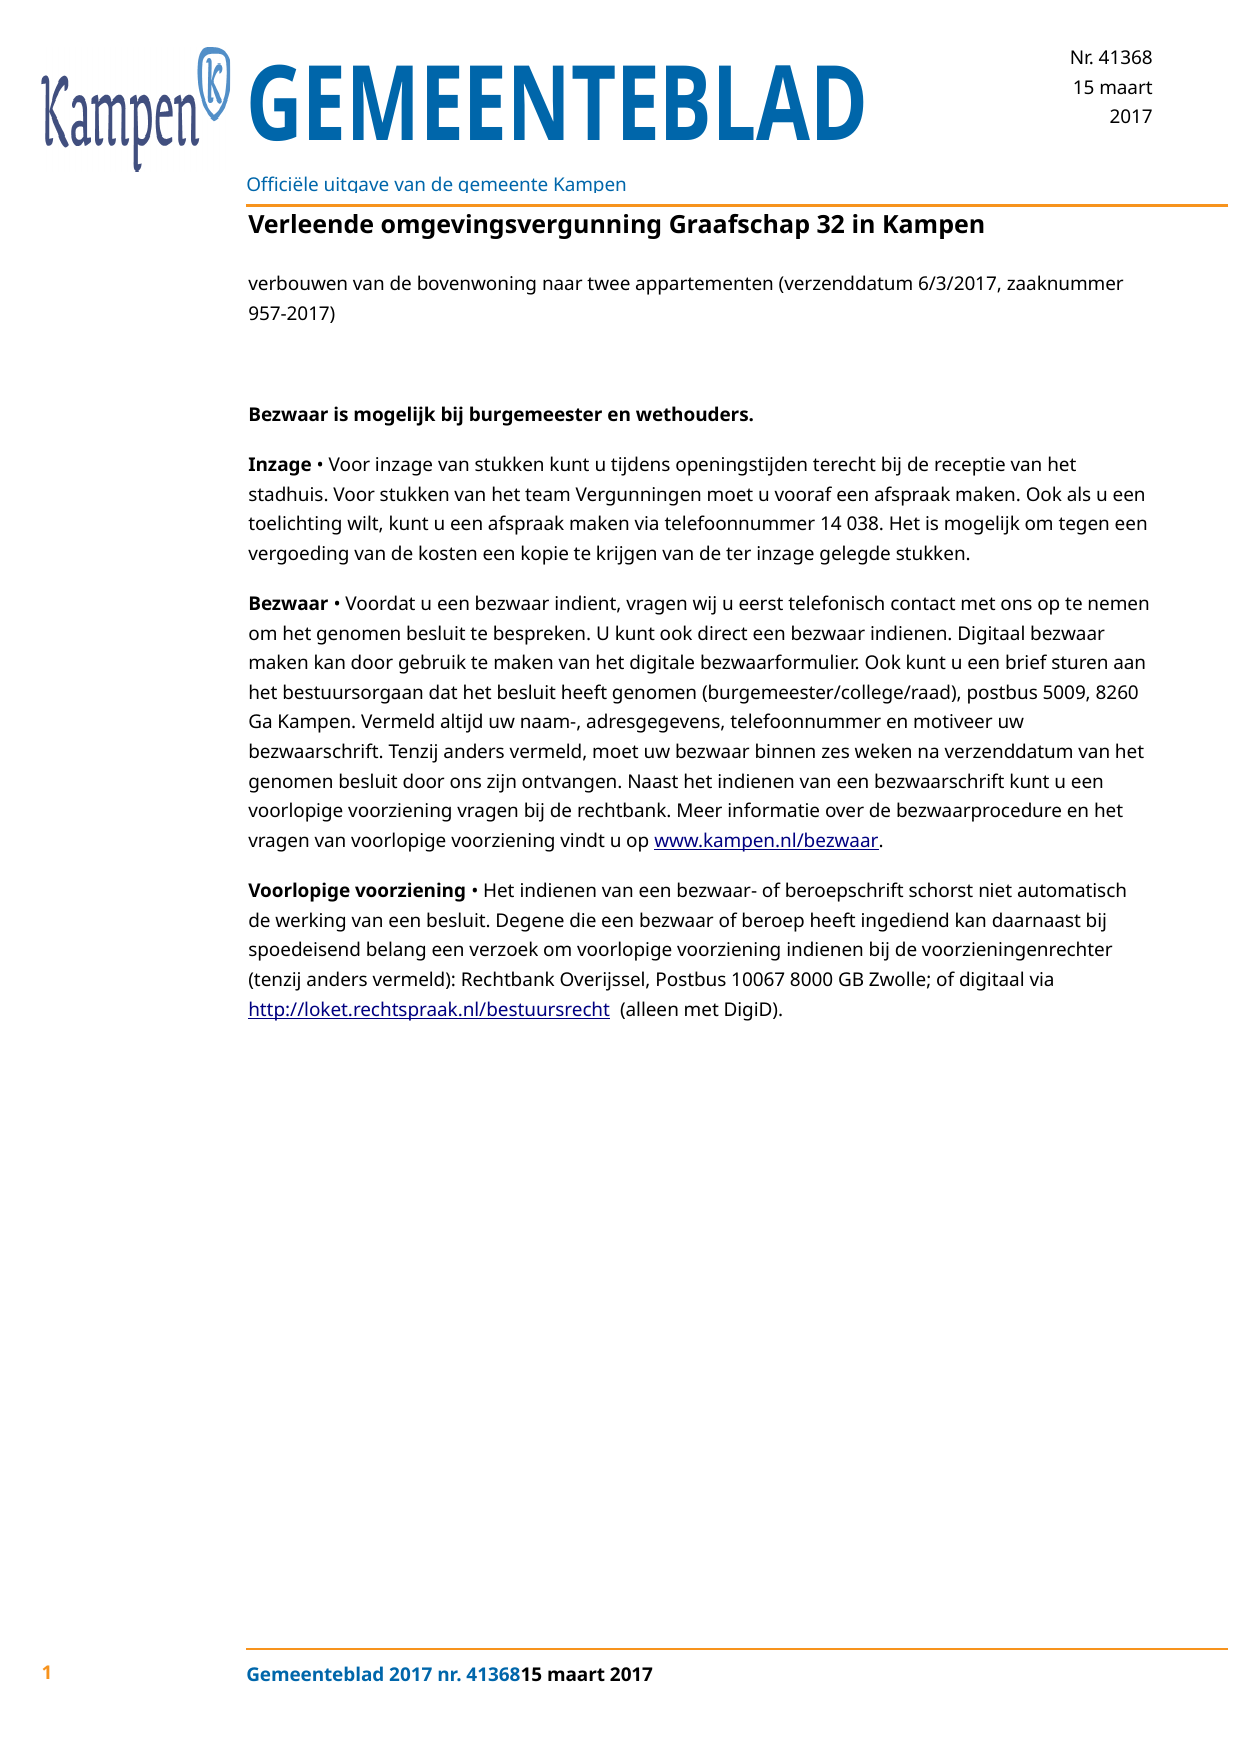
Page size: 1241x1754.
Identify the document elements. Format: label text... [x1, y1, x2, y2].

text Bezwaar • Voordat u een bezwaar indient, vragen wij u eerst telefonisch contact met ons op te nemen om het genomen besluit te bespreken. U kunt ook direct een bezwaar indienen. Digitaal bezwaar maken kan door gebruik te maken van het digitale bezwaarformulier. Ook kunt u een brief sturen aan het bestuursorgaan dat het besluit heeft genomen (burgemeester/college/raad), postbus 5009, 8260 Ga Kampen. Vermeld altijd uw naam-, adresgegevens, telefoonnummer en motiveer uw bezwaarschrift. Tenzij anders vermeld, moet uw bezwaar binnen zes weken na verzenddatum van het genomen besluit door ons zijn ontvangen. Naast het indienen van een bezwaarschrift kunt u een voorlopige voorziening vragen bij de rechtbank. Meer informatie over de bezwaarprocedure en het vragen van voorlopige voorziening vindt u op www.kampen.nl/bezwaar. [248, 590, 1152, 853]
text Inzage • Voor inzage van stukken kunt u tijdens openingstijden terecht bij de receptie van het stadhuis. Voor stukken van het team Vergunningen moet u vooraf een afspraak maken. Ook als u een toelichting wilt, kunt u een afspraak maken via telefoonnummer 14 038. Het is mogelijk om tegen een vergoeding van de kosten een kopie te krijgen van de ter inzage gelegde stukken. [248, 451, 1152, 566]
text Verleende omgevingsvergunning Graafschap 32 in Kampen [248, 207, 1152, 241]
text Voorlopige voorziening • Het indienen van een bezwaar- of beroepschrift schorst niet automatisch de werking van een besluit. Degene die een bezwaar of beroep heeft ingediend kan daarnaast bij spoedeisend belang een verzoek om voorlopige voorziening indienen bij de voorzieningenrechter (tenzij anders vermeld): Rechtbank Overijssel, Postbus 10067 8000 GB Zwolle; of digitaal via http://loket.rechtspraak.nl/bestuursrecht (alleen met DigiD). [248, 877, 1152, 1021]
text verbouwen van de bovenwoning naar twee appartementen (verzenddatum 6/3/2017, zaaknummer 957-2017) [248, 270, 1152, 326]
text Bezwaar is mogelijk bij burgemeester en wethouders. [248, 401, 1152, 426]
picture [41, 47, 231, 172]
